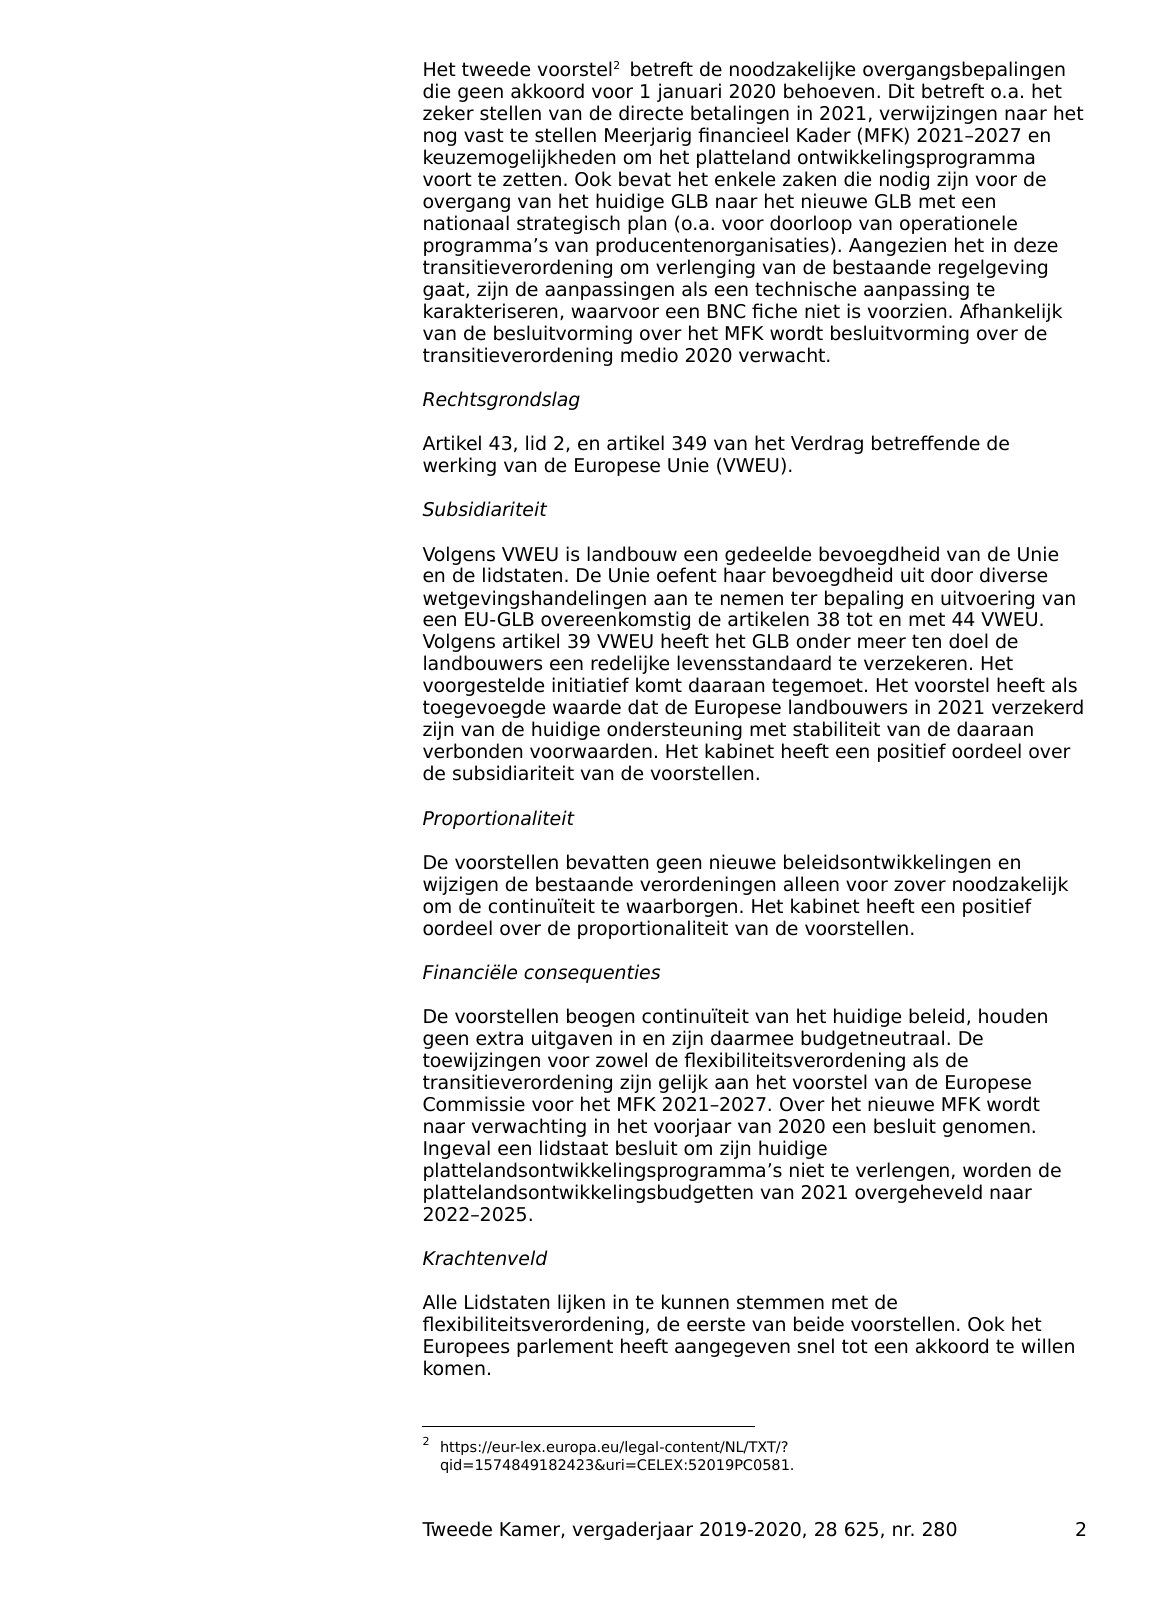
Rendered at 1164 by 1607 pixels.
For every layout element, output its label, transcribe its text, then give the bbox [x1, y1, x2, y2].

subtitle Rechtsgrondslag [422, 389, 1087, 411]
subtitle Krachtenveld [422, 1248, 1087, 1270]
text https://eur-lex.europa.eu/legal-content/NL/TXT/?qid=1574849182423&uri=CELEX:52019PC0581. [422, 1435, 1087, 1474]
text Alle Lidstaten lijken in te kunnen stemmen met de flexibiliteitsverordening, de eerste van beide voorstellen. Ook het Europees parlement heeft aangegeven snel tot een akkoord te willen komen. [422, 1292, 1087, 1380]
text Het tweede voorstel betreft de noodzakelijke overgangsbepalingen die geen akkoord voor 1 januari 2020 behoeven. Dit betreft o.a. het zeker stellen van de directe betalingen in 2021, verwijzingen naar het nog vast te stellen Meerjarig financieel Kader (MFK) 2021–2027 en keuzemogelijkheden om het platteland ontwikkelingsprogramma voort te zetten. Ook bevat het enkele zaken die nodig zijn voor de overgang van het huidige GLB naar het nieuwe GLB met een nationaal strategisch plan (o.a. voor doorloop van operationele programma’s van producentenorganisaties). Aangezien het in deze transitieverordening om verlenging van de bestaande regelgeving gaat, zijn de aanpassingen als een technische aanpassing te karakteriseren, waarvoor een BNC fiche niet is voorzien. Afhankelijk van de besluitvorming over het MFK wordt besluitvorming over de transitieverordening medio 2020 verwacht. [422, 59, 1087, 367]
text Artikel 43, lid 2, en artikel 349 van het Verdrag betreffende de werking van de Europese Unie (VWEU). [422, 433, 1087, 477]
subtitle Proportionaliteit [422, 807, 1087, 829]
text De voorstellen bevatten geen nieuwe beleidsontwikkelingen en wijzigen de bestaande verordeningen alleen voor zover noodzakelijk om de continuïteit te waarborgen. Het kabinet heeft een positief oordeel over de proportionaliteit van de voorstellen. [422, 852, 1087, 939]
text De voorstellen beogen continuïteit van het huidige beleid, houden geen extra uitgaven in en zijn daarmee budgetneutraal. De toewijzingen voor zowel de flexibiliteitsverordening als de transitieverordening zijn gelijk aan het voorstel van de Europese Commissie voor het MFK 2021–2027. Over het nieuwe MFK wordt naar verwachting in het voorjaar van 2020 een besluit genomen. Ingeval een lidstaat besluit om zijn huidige plattelandsontwikkelingsprogramma’s niet te verlengen, worden de plattelandsontwikkelingsbudgetten van 2021 overgeheveld naar 2022–2025. [422, 1006, 1087, 1226]
subtitle Financiële consequenties [422, 962, 1087, 984]
text Volgens VWEU is landbouw een gedeelde bevoegdheid van de Unie en de lidstaten. De Unie oefent haar bevoegdheid uit door diverse wetgevingshandelingen aan te nemen ter bepaling en uitvoering van een EU-GLB overeenkomstig de artikelen 38 tot en met 44 VWEU. Volgens artikel 39 VWEU heeft het GLB onder meer ten doel de landbouwers een redelijke levensstandaard te verzekeren. Het voorgestelde initiatief komt daaraan tegemoet. Het voorstel heeft als toegevoegde waarde dat de Europese landbouwers in 2021 verzekerd zijn van de huidige ondersteuning met stabiliteit van de daaraan verbonden voorwaarden. Het kabinet heeft een positief oordeel over de subsidiariteit van de voorstellen. [422, 543, 1087, 785]
subtitle Subsidiariteit [422, 499, 1087, 521]
